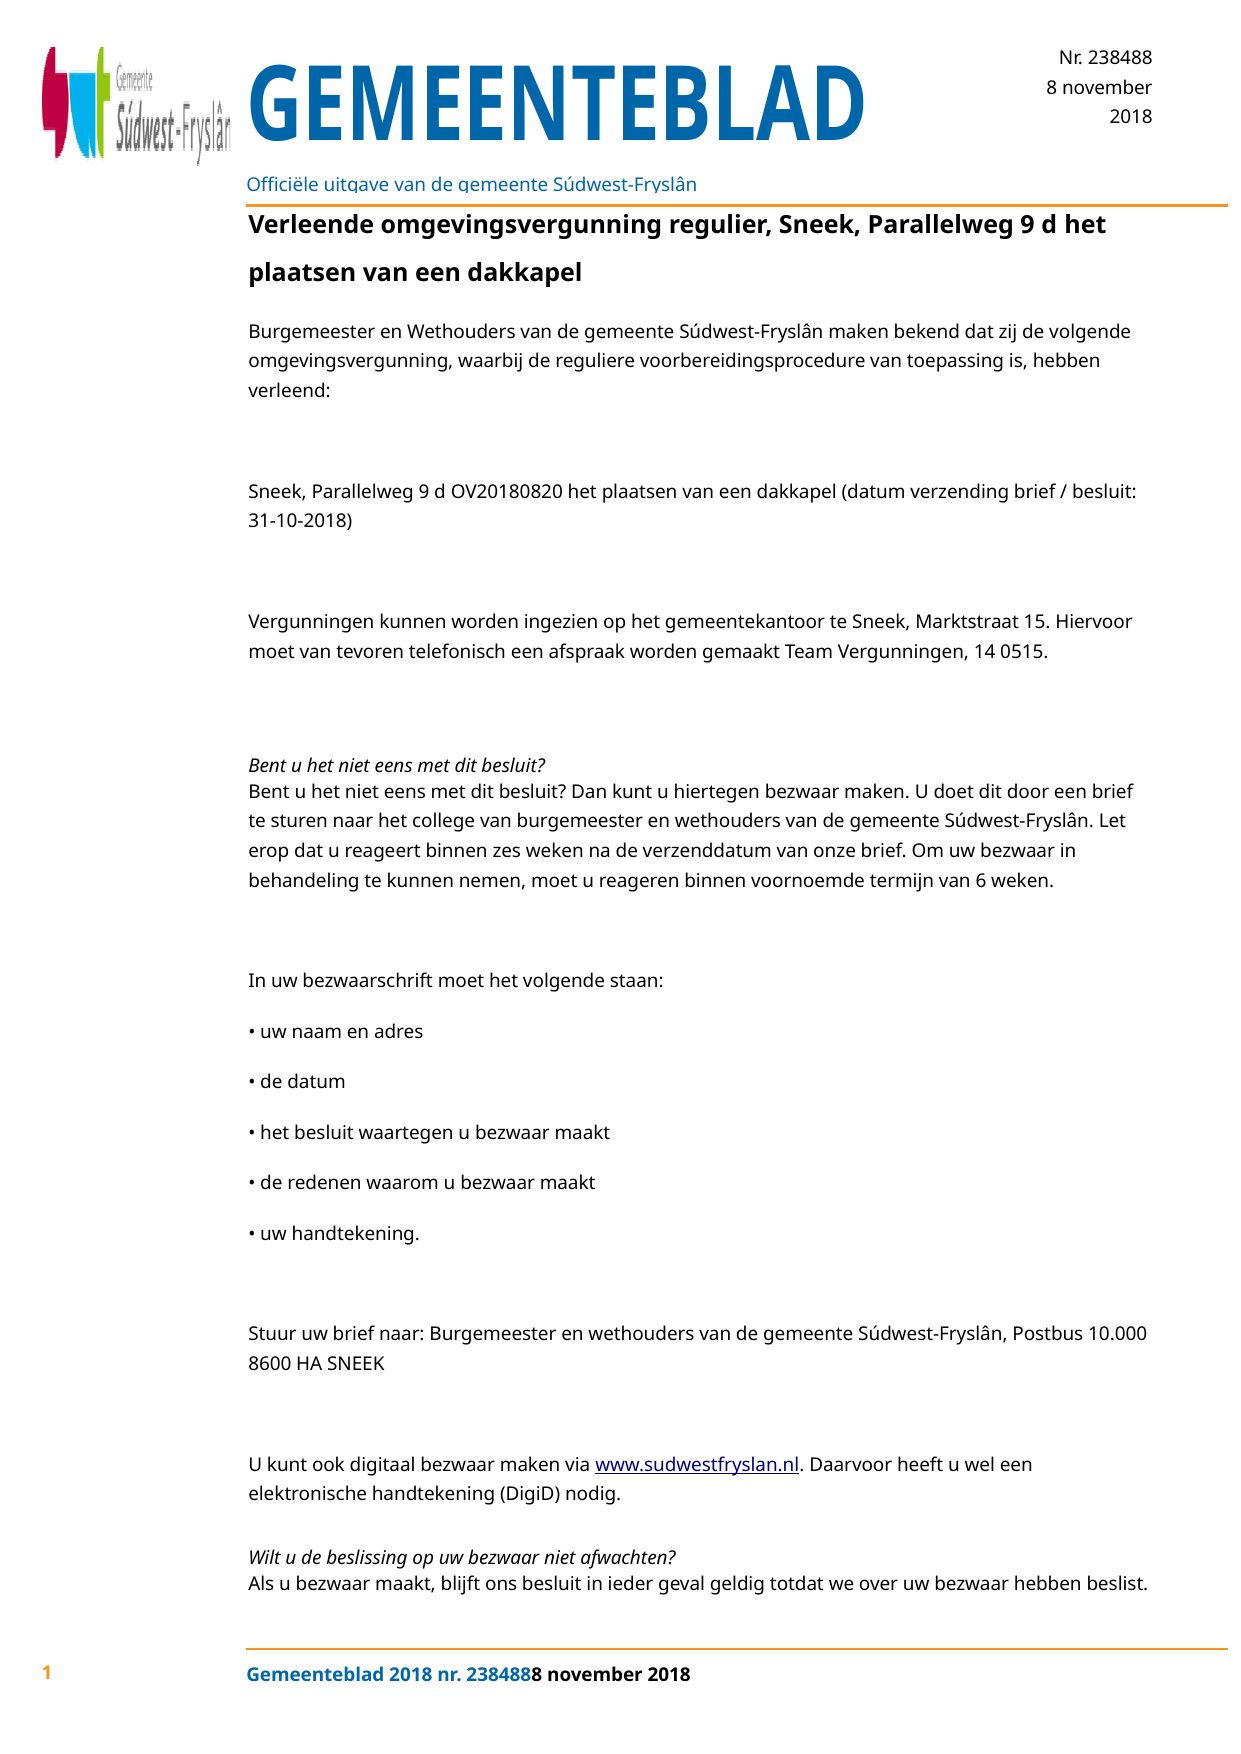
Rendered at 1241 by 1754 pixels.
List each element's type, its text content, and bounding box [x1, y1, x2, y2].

text Sneek, Parallelweg 9 d OV20180820 het plaatsen van een dakkapel (datum verzending brief / besluit: 31-10-2018) [248, 478, 1152, 533]
text • de redenen waarom u bezwaar maakt [248, 1169, 1152, 1195]
text Verleende omgevingsvergunning regulier, Sneek, Parallelweg 9 d het plaatsen van een dakkapel [248, 207, 1152, 288]
text Stuur uw brief naar: Burgemeester en wethouders van de gemeente Súdwest-Fryslân, Postbus 10.000 8600 HA SNEEK [248, 1321, 1152, 1376]
text • het besluit waartegen u bezwaar maakt [248, 1119, 1152, 1144]
text • uw handtekening. [248, 1220, 1152, 1245]
text Vergunningen kunnen worden ingezien op het gemeentekantoor te Sneek, Marktstraat 15. Hiervoor moet van tevoren telefonisch een afspraak worden gemaakt Team Vergunningen, 14 0515. [248, 608, 1152, 664]
text Wilt u de beslissing op uw bezwaar niet afwachten? [248, 1544, 1152, 1570]
text • uw naam en adres [248, 1018, 1152, 1044]
text Als u bezwaar maakt, blijft ons besluit in ieder geval geldig totdat we over uw bezwaar hebben beslist. [248, 1570, 1152, 1596]
text U kunt ook digitaal bezwaar maken via www.sudwestfryslan.nl. Daarvoor heeft u wel een elektronische handtekening (DigiD) nodig. [248, 1451, 1152, 1506]
text Bent u het niet eens met dit besluit? Dan kunt u hiertegen bezwaar maken. U doet dit door een brief te sturen naar het college van burgemeester en wethouders van de gemeente Súdwest-Fryslân. Let erop dat u reageert binnen zes weken na de verzenddatum van onze brief. Om uw bezwaar in behandeling te kunnen nemen, moet u reageren binnen voornoemde termijn van 6 weken. [248, 778, 1152, 892]
picture [41, 47, 231, 172]
text Bent u het niet eens met dit besluit? [248, 752, 1152, 778]
text Burgemeester en Wethouders van de gemeente Súdwest-Fryslân maken bekend dat zij de volgende omgevingsvergunning, waarbij de reguliere voorbereidingsprocedure van toepassing is, hebben verleend: [248, 318, 1152, 403]
text In uw bezwaarschrift moet het volgende staan: [248, 968, 1152, 993]
text • de datum [248, 1068, 1152, 1094]
